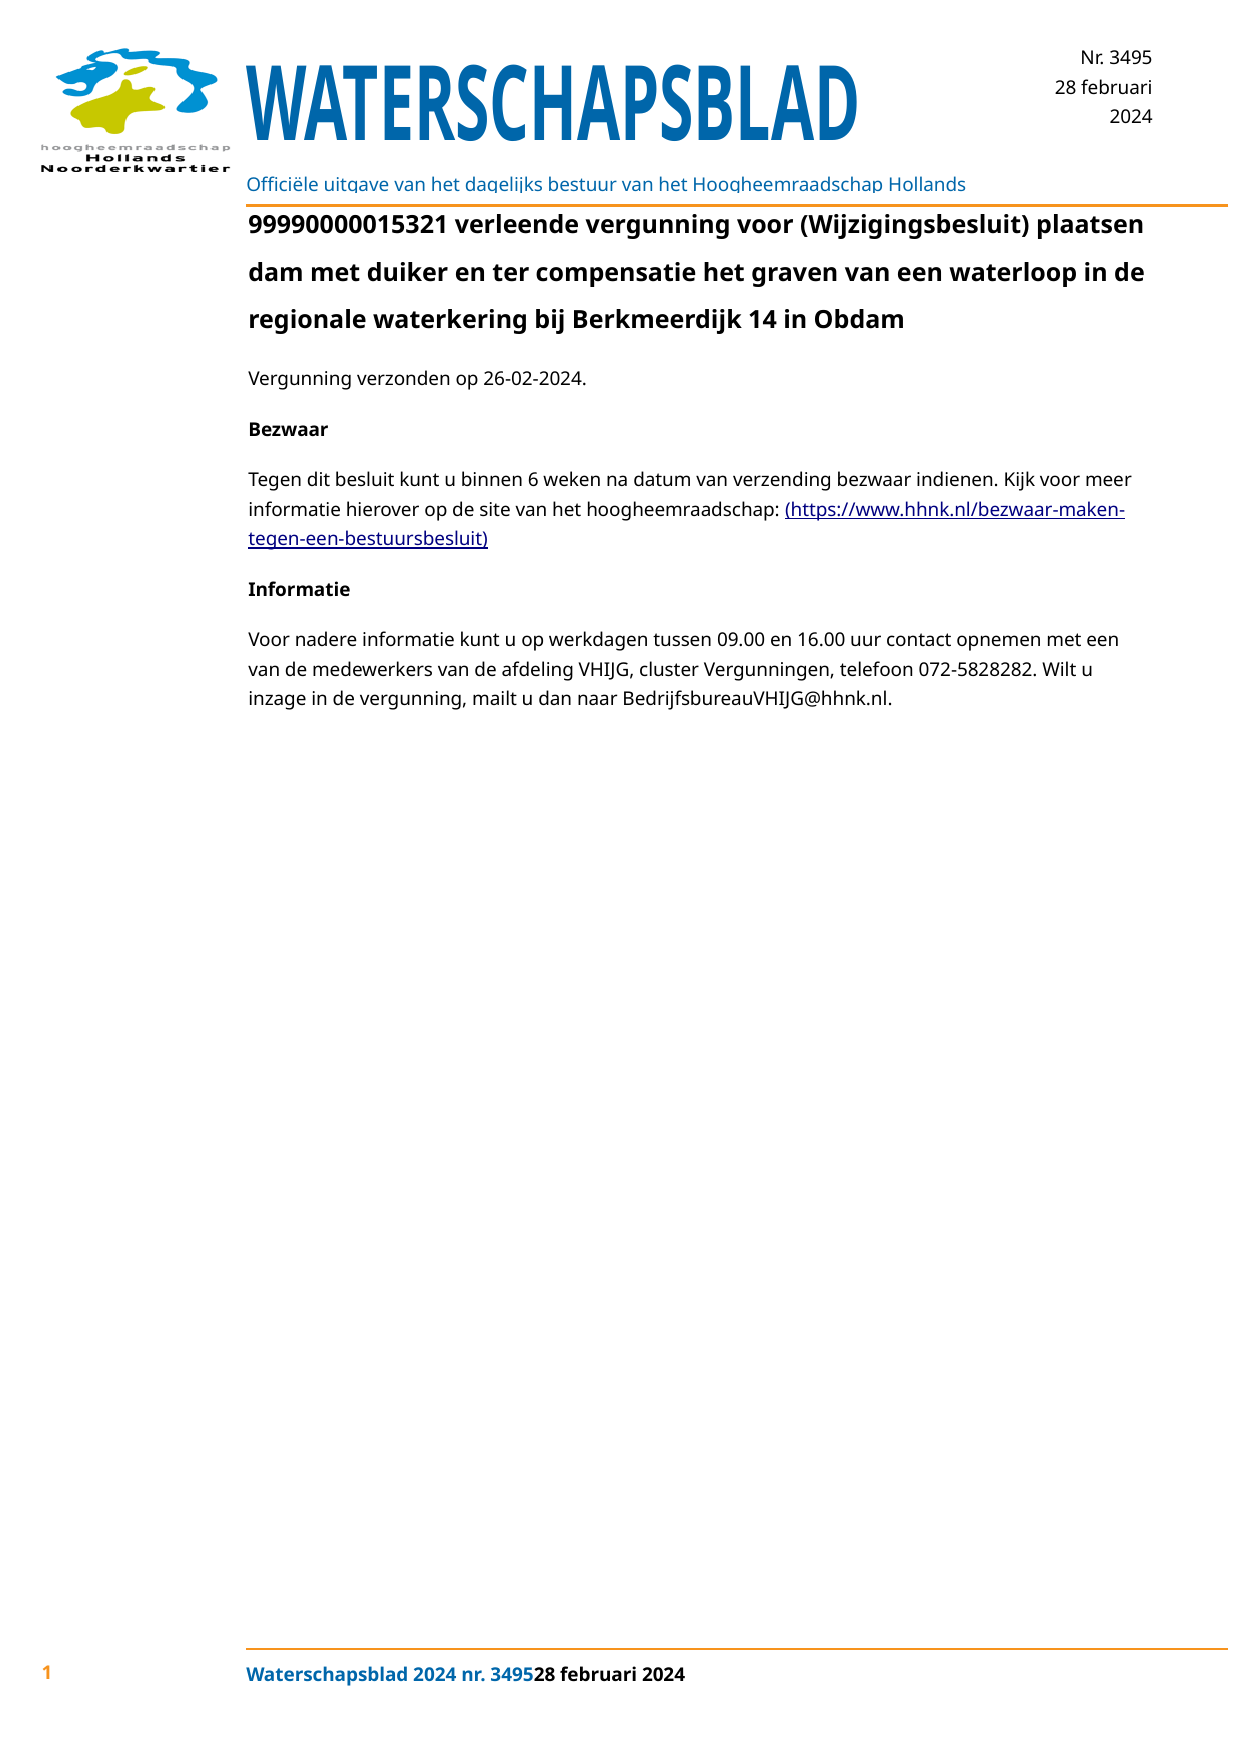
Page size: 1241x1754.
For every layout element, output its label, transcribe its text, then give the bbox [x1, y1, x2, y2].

text 99990000015321 verleende vergunning voor (Wijzigingsbesluit) plaatsen dam met duiker en ter compensatie het graven van een waterloop in de regionale waterkering bij Berkmeerdijk 14 in Obdam [248, 207, 1152, 336]
text Voor nadere informatie kunt u op werkdagen tussen 09.00 en 16.00 uur contact opnemen met een van de medewerkers van de afdeling VHIJG, cluster Vergunningen, telefoon 072-5828282. Wilt u inzage in de vergunning, mailt u dan naar BedrijfsbureauVHIJG@hhnk.nl. [248, 626, 1152, 711]
text Informatie [248, 576, 1152, 602]
text Bezwaar [248, 416, 1152, 442]
text Vergunning verzonden op 26-02-2024. [248, 366, 1152, 391]
picture [41, 47, 231, 172]
text Tegen dit besluit kunt u binnen 6 weken na datum van verzending bezwaar indienen. Kijk voor meer informatie hierover op de site van het hoogheemraadschap: (https://www.hhnk.nl/bezwaar-maken-tegen-een-bestuursbesluit) [248, 466, 1152, 551]
